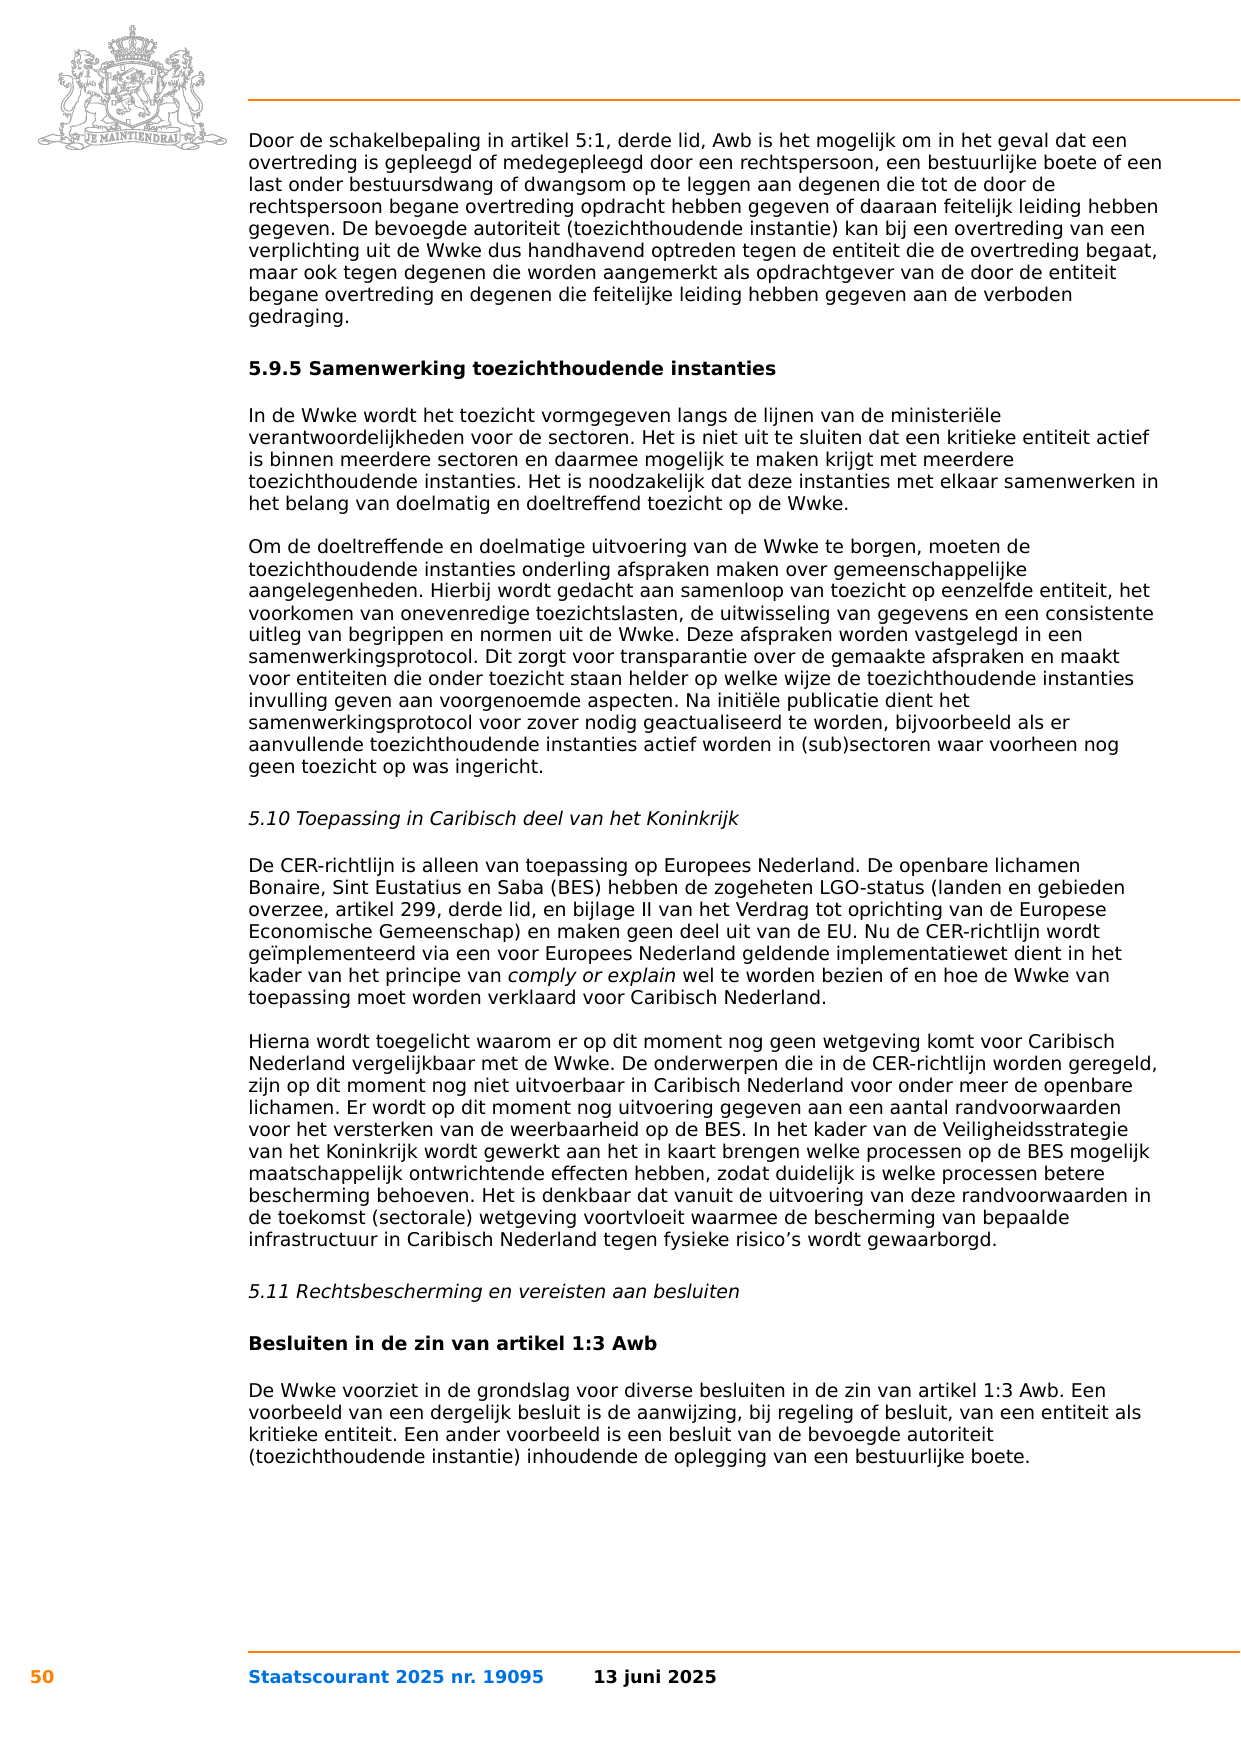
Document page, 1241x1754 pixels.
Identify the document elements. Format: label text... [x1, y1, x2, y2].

picture [38, 25, 227, 150]
subtitle 5.11 Rechtsbescherming en vereisten aan besluiten [248, 1281, 1163, 1303]
text Door de schakelbepaling in artikel 5:1, derde lid, Awb is het mogelijk om in het geval dat een overtreding is gepleegd of medegepleegd door een rechtspersoon, een bestuurlijke boete of een last onder bestuursdwang of dwangsom op te leggen aan degenen die tot de door de rechtspersoon begane overtreding opdracht hebben gegeven of daaraan feitelijk leiding hebben gegeven. De bevoegde autoriteit (toezichthoudende instantie) kan bij een overtreding van een verplichting uit de Wwke dus handhavend optreden tegen de entiteit die de overtreding begaat, maar ook tegen degenen die worden aangemerkt als opdrachtgever van de door de entiteit begane overtreding en degenen die feitelijke leiding hebben gegeven aan de verboden gedraging. [248, 130, 1163, 328]
text De Wwke voorziet in de grondslag voor diverse besluiten in de zin van artikel 1:3 Awb. Een voorbeeld van een dergelijk besluit is de aanwijzing, bij regeling of besluit, van een entiteit als kritieke entiteit. Een ander voorbeeld is een besluit van de bevoegde autoriteit (toezichthoudende instantie) inhoudende de oplegging van een bestuurlijke boete. [248, 1380, 1163, 1468]
subtitle 5.10 Toepassing in Caribisch deel van het Koninkrijk [248, 808, 1163, 830]
subtitle 5.9.5 Samenwerking toezichthoudende instanties [248, 358, 1163, 380]
text De CER-richtlijn is alleen van toepassing op Europees Nederland. De openbare lichamen Bonaire, Sint Eustatius en Saba (BES) hebben de zogeheten LGO-status (landen en gebieden overzee, artikel 299, derde lid, en bijlage II van het Verdrag tot oprichting van de Europese Economische Gemeenschap) en maken geen deel uit van de EU. Nu de CER-richtlijn wordt geïmplementeerd via een voor Europees Nederland geldende implementatiewet dient in het kader van het principe van comply or explain wel te worden bezien of en hoe de Wwke van toepassing moet worden verklaard voor Caribisch Nederland. [248, 855, 1163, 1009]
text In de Wwke wordt het toezicht vormgegeven langs de lijnen van de ministeriële verantwoordelijkheden voor de sectoren. Het is niet uit te sluiten dat een kritieke entiteit actief is binnen meerdere sectoren en daarmee mogelijk te maken krijgt met meerdere toezichthoudende instanties. Het is noodzakelijk dat deze instanties met elkaar samenwerken in het belang van doelmatig en doeltreffend toezicht op de Wwke. [248, 405, 1163, 514]
text Hierna wordt toegelicht waarom er op dit moment nog geen wetgeving komt voor Caribisch Nederland vergelijkbaar met de Wwke. De onderwerpen die in de CER-richtlijn worden geregeld, zijn op dit moment nog niet uitvoerbaar in Caribisch Nederland voor onder meer de openbare lichamen. Er wordt op dit moment nog uitvoering gegeven aan een aantal randvoorwaarden voor het versterken van de weerbaarheid op de BES. In het kader van de Veiligheidsstrategie van het Koninkrijk wordt gewerkt aan het in kaart brengen welke processen op de BES mogelijk maatschappelijk ontwrichtende effecten hebben, zodat duidelijk is welke processen betere bescherming behoeven. Het is denkbaar dat vanuit de uitvoering van deze randvoorwaarden in de toekomst (sectorale) wetgeving voortvloeit waarmee de bescherming van bepaalde infrastructuur in Caribisch Nederland tegen fysieke risico’s wordt gewaarborgd. [248, 1031, 1163, 1251]
text Om de doeltreffende en doelmatige uitvoering van de Wwke te borgen, moeten de toezichthoudende instanties onderling afspraken maken over gemeenschappelijke aangelegenheden. Hierbij wordt gedacht aan samenloop van toezicht op eenzelfde entiteit, het voorkomen van onevenredige toezichtslasten, de uitwisseling van gegevens en een consistente uitleg van begrippen en normen uit de Wwke. Deze afspraken worden vastgelegd in een samenwerkingsprotocol. Dit zorgt voor transparantie over de gemaakte afspraken en maakt voor entiteiten die onder toezicht staan helder op welke wijze de toezichthoudende instanties invulling geven aan voorgenoemde aspecten. Na initiële publicatie dient het samenwerkingsprotocol voor zover nodig geactualiseerd te worden, bijvoorbeeld als er aanvullende toezichthoudende instanties actief worden in (sub)sectoren waar voorheen nog geen toezicht op was ingericht. [248, 536, 1163, 778]
subtitle Besluiten in de zin van artikel 1:3 Awb [248, 1333, 1163, 1355]
